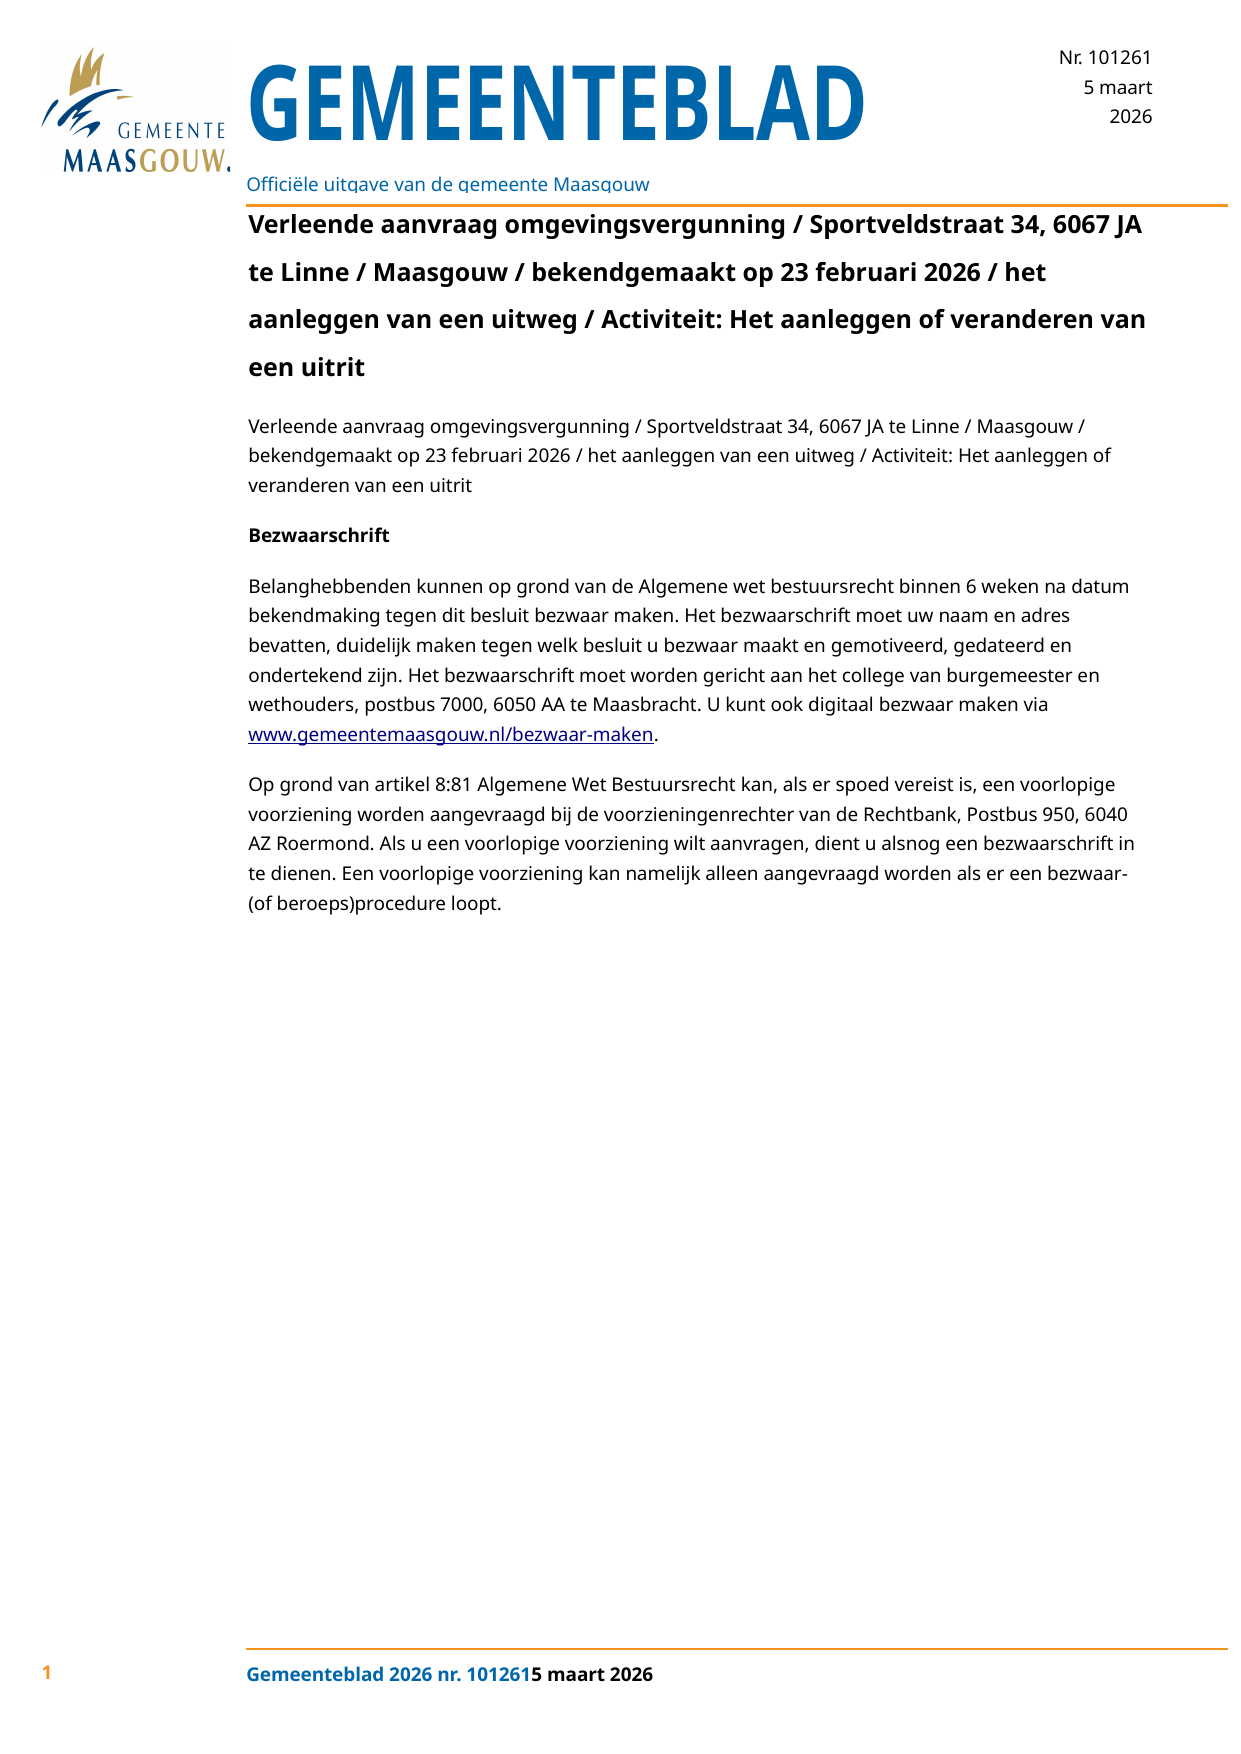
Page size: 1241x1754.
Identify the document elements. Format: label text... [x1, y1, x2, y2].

text Verleende aanvraag omgevingsvergunning / Sportveldstraat 34, 6067 JA te Linne / Maasgouw / bekendgemaakt op 23 februari 2026 / het aanleggen van een uitweg / Activiteit: Het aanleggen of veranderen van een uitrit [248, 207, 1152, 384]
text Op grond van artikel 8:81 Algemene Wet Bestuursrecht kan, als er spoed vereist is, een voorlopige voorziening worden aangevraagd bij de voorzieningenrechter van de Rechtbank, Postbus 950, 6040 AZ Roermond. Als u een voorlopige voorziening wilt aanvragen, dient u alsnog een bezwaarschrift in te dienen. Een voorlopige voorziening kan namelijk alleen aangevraagd worden als er een bezwaar- (of beroeps)procedure loopt. [248, 771, 1152, 916]
text Verleende aanvraag omgevingsvergunning / Sportveldstraat 34, 6067 JA te Linne / Maasgouw / bekendgemaakt op 23 februari 2026 / het aanleggen van een uitweg / Activiteit: Het aanleggen of veranderen van een uitrit [248, 413, 1152, 498]
text Belanghebbenden kunnen op grond van de Algemene wet bestuursrecht binnen 6 weken na datum bekendmaking tegen dit besluit bezwaar maken. Het bezwaarschrift moet uw naam en adres bevatten, duidelijk maken tegen welk besluit u bezwaar maakt en gemotiveerd, gedateerd en ondertekend zijn. Het bezwaarschrift moet worden gericht aan het college van burgemeester en wethouders, postbus 7000, 6050 AA te Maasbracht. U kunt ook digitaal bezwaar maken via www.gemeentemaasgouw.nl/bezwaar-maken. [248, 573, 1152, 747]
picture [41, 47, 231, 172]
text Bezwaarschrift [248, 523, 1152, 548]
